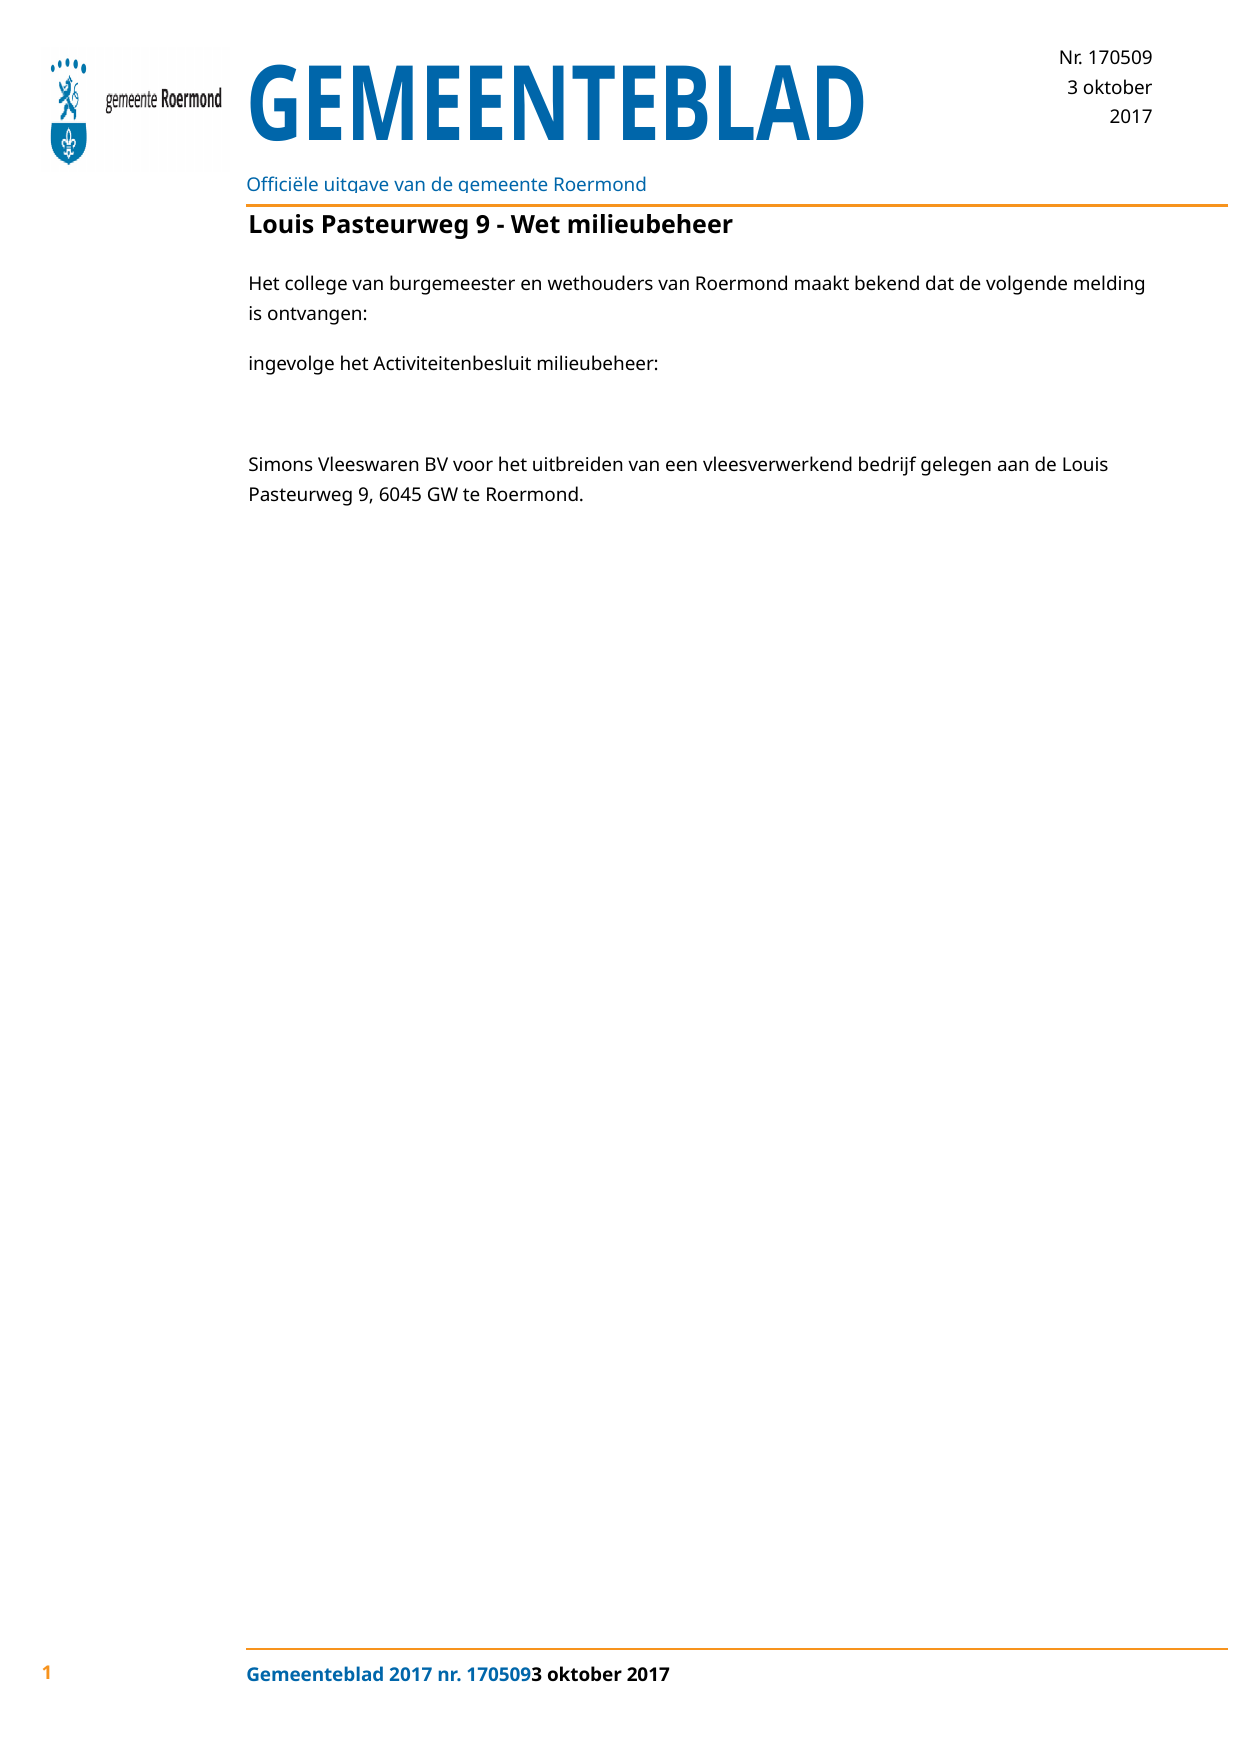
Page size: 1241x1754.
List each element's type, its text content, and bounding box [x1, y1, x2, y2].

text Het college van burgemeester en wethouders van Roermond maakt bekend dat de volgende melding is ontvangen: [248, 270, 1152, 326]
text Simons Vleeswaren BV voor het uitbreiden van een vleesverwerkend bedrijf gelegen aan de Louis Pasteurweg 9, 6045 GW te Roermond. [248, 451, 1152, 506]
text ingevolge het Activiteitenbesluit milieubeheer: [248, 350, 1152, 376]
text Louis Pasteurweg 9 - Wet milieubeheer [248, 207, 1152, 241]
picture [41, 47, 231, 172]
